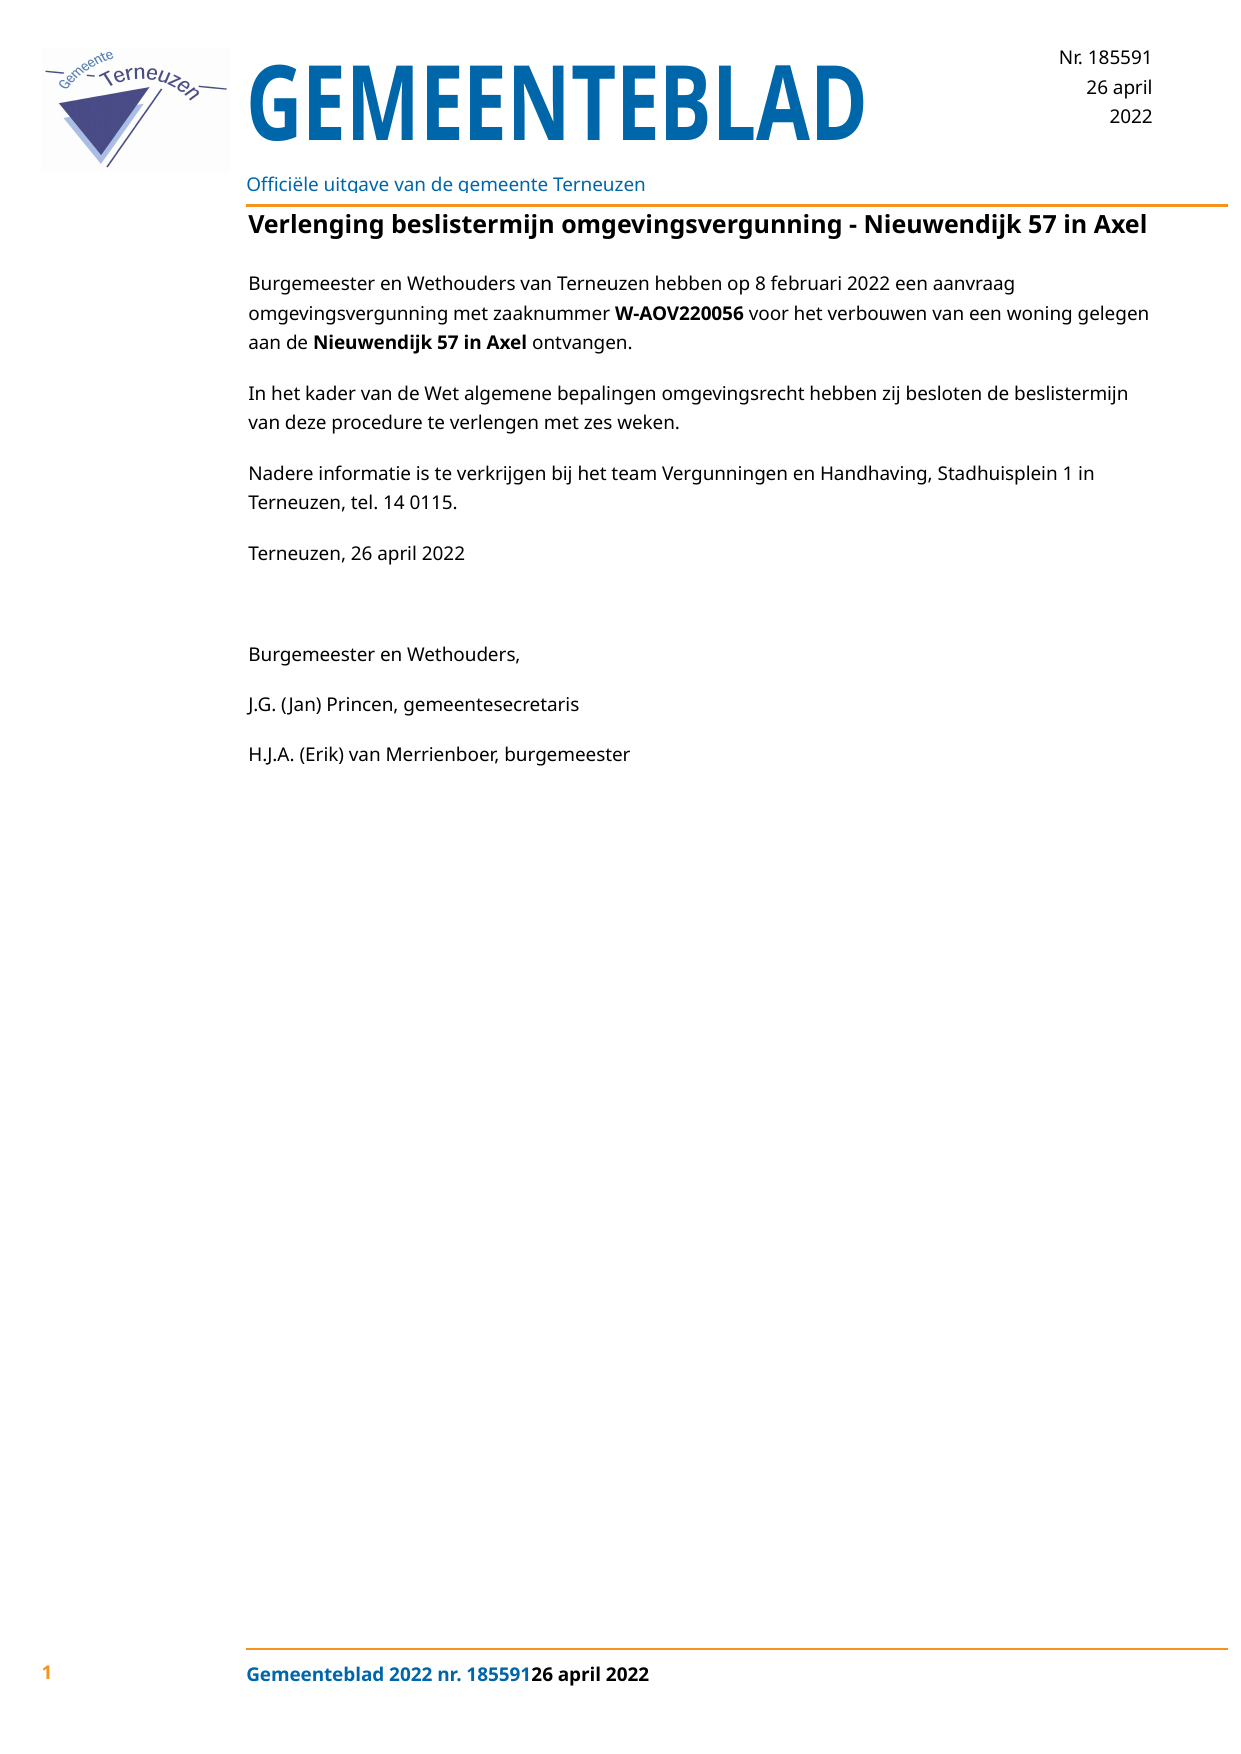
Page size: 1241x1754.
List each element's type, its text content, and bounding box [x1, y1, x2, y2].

picture [41, 47, 231, 172]
text In het kader van de Wet algemene bepalingen omgevingsrecht hebben zij besloten de beslistermijn van deze procedure te verlengen met zes weken. [248, 380, 1152, 435]
text Verlenging beslistermijn omgevingsvergunning - Nieuwendijk 57 in Axel [248, 207, 1152, 241]
text Nadere informatie is te verkrijgen bij het team Vergunningen en Handhaving, Stadhuisplein 1 in Terneuzen, tel. 14 0115. [248, 460, 1152, 515]
text Terneuzen, 26 april 2022 [248, 540, 1152, 566]
text Burgemeester en Wethouders, [248, 641, 1152, 666]
text Burgemeester en Wethouders van Terneuzen hebben op 8 februari 2022 een aanvraag omgevingsvergunning met zaaknummer W-AOV220056 voor het verbouwen van een woning gelegen aan de Nieuwendijk 57 in Axel ontvangen. [248, 270, 1152, 355]
text J.G. (Jan) Princen, gemeentesecretaris [248, 691, 1152, 717]
text H.J.A. (Erik) van Merrienboer, burgemeester [248, 742, 1152, 767]
